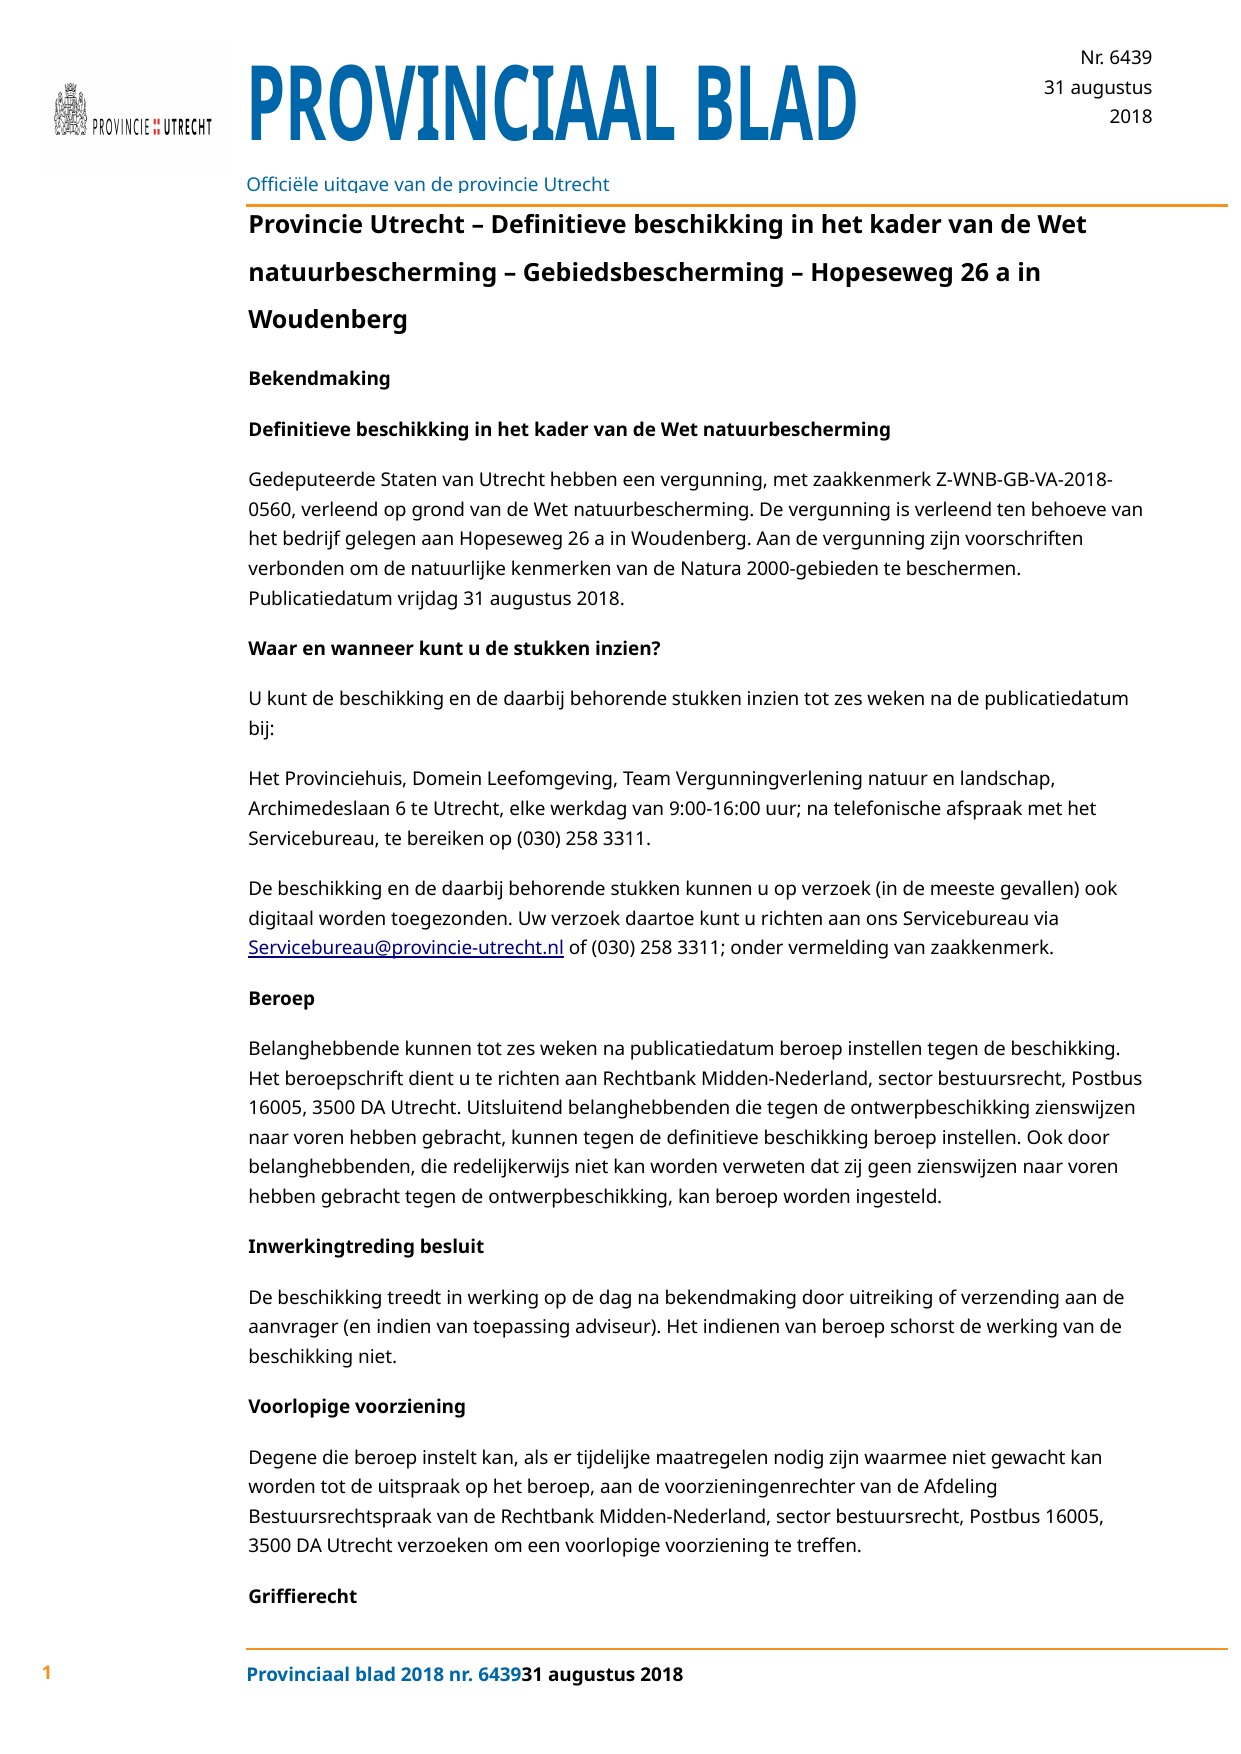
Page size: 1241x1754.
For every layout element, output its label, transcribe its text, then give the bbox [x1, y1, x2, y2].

text De beschikking en de daarbij behorende stukken kunnen u op verzoek (in de meeste gevallen) ook digitaal worden toegezonden. Uw verzoek daartoe kunt u richten aan ons Servicebureau via Servicebureau@provincie-utrecht.nl of (030) 258 3311; onder vermelding van zaakkenmerk. [248, 875, 1152, 960]
text Definitieve beschikking in het kader van de Wet natuurbescherming [248, 416, 1152, 442]
text U kunt de beschikking en de daarbij behorende stukken inzien tot zes weken na de publicatiedatum bij: [248, 686, 1152, 741]
text Het Provinciehuis, Domein Leefomgeving, Team Vergunningverlening natuur en landschap, Archimedeslaan 6 te Utrecht, elke werkdag van 9:00-16:00 uur; na telefonische afspraak met het Servicebureau, te bereiken op (030) 258 3311. [248, 766, 1152, 850]
text De beschikking treedt in werking op de dag na bekendmaking door uitreiking of verzending aan de aanvrager (en indien van toepassing adviseur). Het indienen van beroep schorst de werking van de beschikking niet. [248, 1284, 1152, 1369]
text Griffierecht [248, 1583, 1152, 1609]
text Bekendmaking [248, 366, 1152, 391]
text Belanghebbende kunnen tot zes weken na publicatiedatum beroep instellen tegen de beschikking. Het beroepschrift dient u te richten aan Rechtbank Midden-Nederland, sector bestuursrecht, Postbus 16005, 3500 DA Utrecht. Uitsluitend belanghebbenden die tegen de ontwerpbeschikking zienswijzen naar voren hebben gebracht, kunnen tegen de definitieve beschikking beroep instellen. Ook door belanghebbenden, die redelijkerwijs niet kan worden verweten dat zij geen zienswijzen naar voren hebben gebracht tegen de ontwerpbeschikking, kan beroep worden ingesteld. [248, 1035, 1152, 1209]
text Waar en wanneer kunt u de stukken inzien? [248, 635, 1152, 661]
text Voorlopige voorziening [248, 1393, 1152, 1419]
text Degene die beroep instelt kan, als er tijdelijke maatregelen nodig zijn waarmee niet gewacht kan worden tot de uitspraak op het beroep, aan de voorzieningenrechter van de Afdeling Bestuursrechtspraak van de Rechtbank Midden-Nederland, sector bestuursrecht, Postbus 16005, 3500 DA Utrecht verzoeken om een voorlopige voorziening te treffen. [248, 1444, 1152, 1558]
text Inwerkingtreding besluit [248, 1233, 1152, 1259]
text Beroep [248, 985, 1152, 1010]
text Provincie Utrecht – Definitieve beschikking in het kader van de Wet natuurbescherming – Gebiedsbescherming – Hopeseweg 26 a in Woudenberg [248, 207, 1152, 336]
picture [41, 47, 231, 172]
text Gedeputeerde Staten van Utrecht hebben een vergunning, met zaakkenmerk Z-WNB-GB-VA-2018-0560, verleend op grond van de Wet natuurbescherming. De vergunning is verleend ten behoeve van het bedrijf gelegen aan Hopeseweg 26 a in Woudenberg. Aan de vergunning zijn voorschriften verbonden om de natuurlijke kenmerken van de Natura 2000-gebieden te beschermen. Publicatiedatum vrijdag 31 augustus 2018. [248, 466, 1152, 610]
